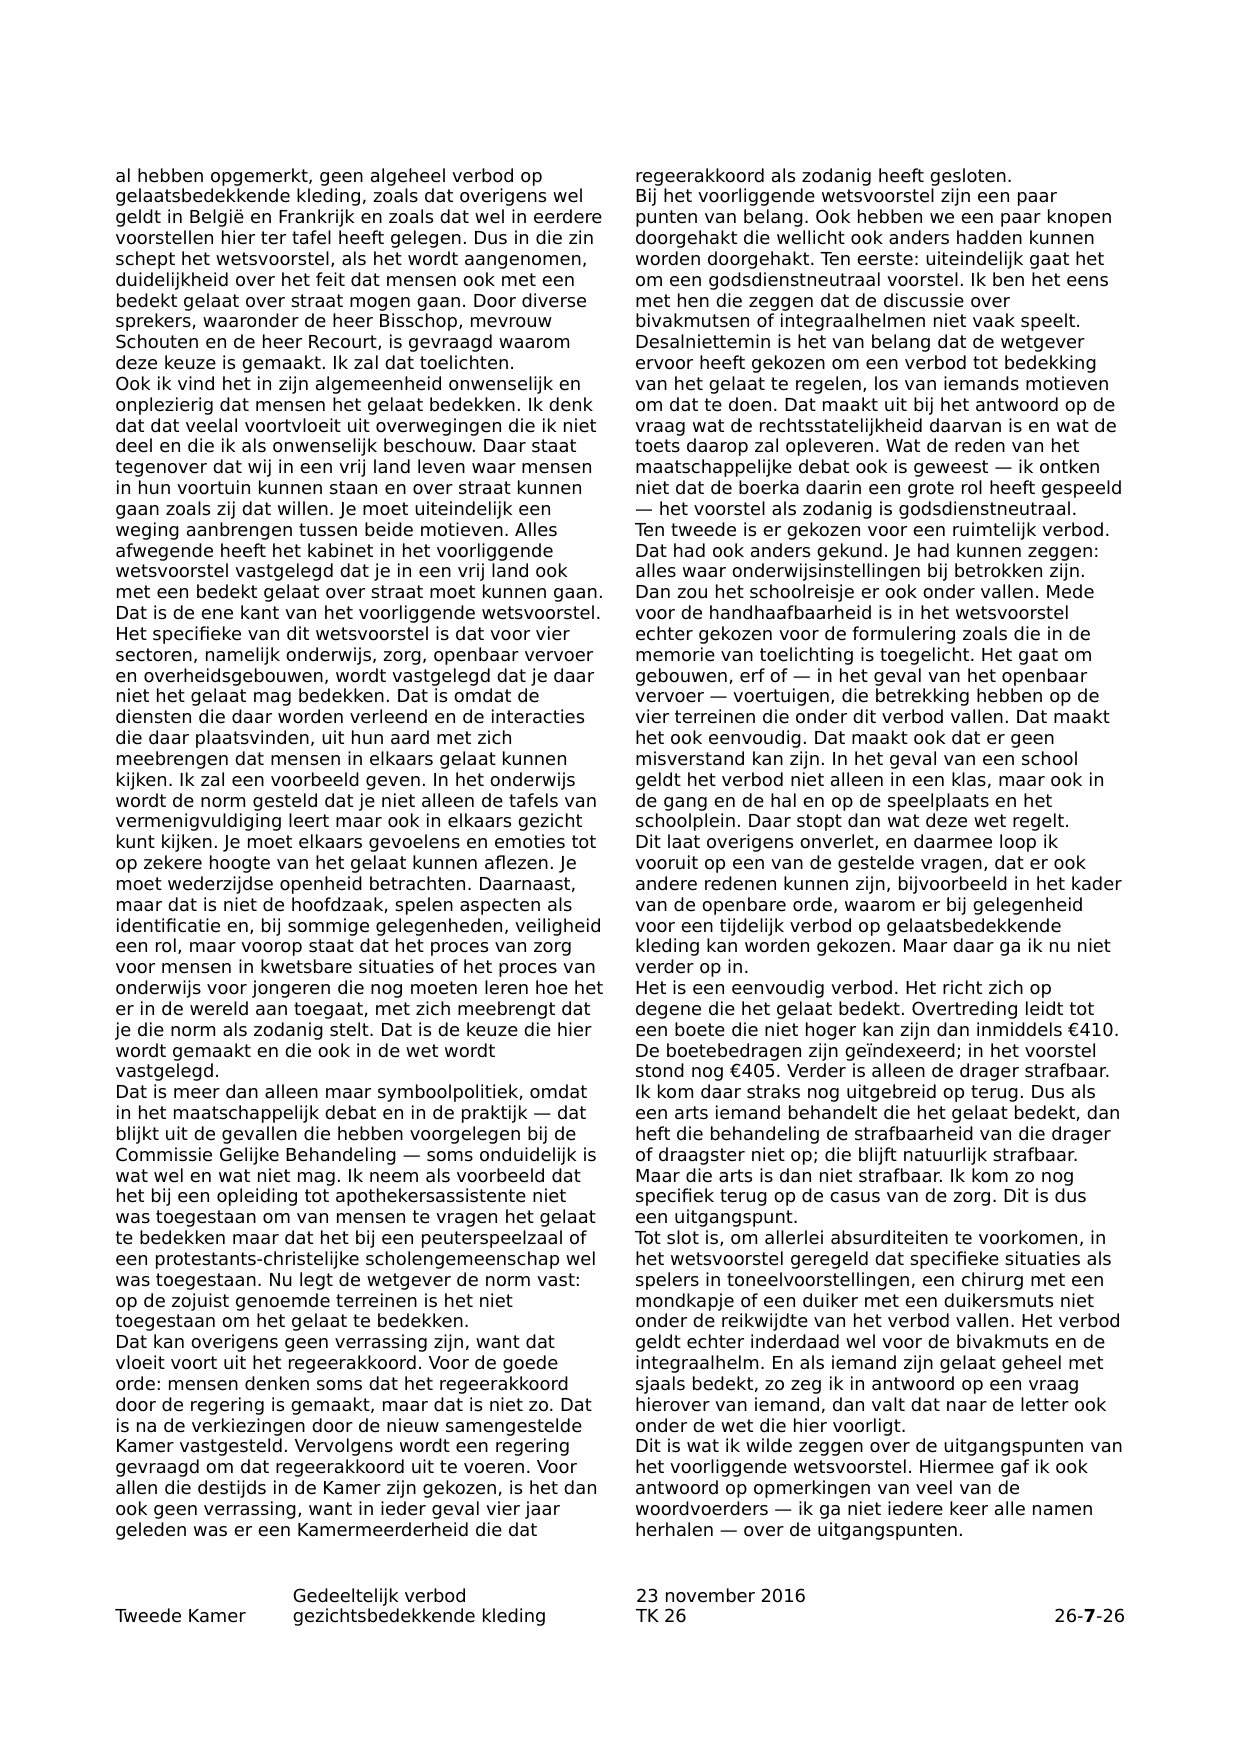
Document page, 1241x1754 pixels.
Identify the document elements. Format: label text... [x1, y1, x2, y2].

text Ook ik vind het in zijn algemeenheid onwenselijk en onplezierig dat mensen het gelaat bedekken. Ik denk dat dat veelal voortvloeit uit overwegingen die ik niet deel en die ik als onwenselijk beschouw. Daar staat tegenover dat wij in een vrij land leven waar mensen in hun voortuin kunnen staan en over straat kunnen gaan zoals zij dat willen. Je moet uiteindelijk een weging aanbrengen tussen beide motieven. Alles afwegende heeft het kabinet in het voorliggende wetsvoorstel vastgelegd dat je in een vrij land ook met een bedekt gelaat over straat moet kunnen gaan. [115, 374, 605, 603]
text al hebben opgemerkt, geen algeheel verbod op gelaatsbedekkende kleding, zoals dat overigens wel geldt in België en Frankrijk en zoals dat wel in eerdere voorstellen hier ter tafel heeft gelegen. Dus in die zin schept het wetsvoorstel, als het wordt aangenomen, duidelijkheid over het feit dat mensen ook met een bedekt gelaat over straat mogen gaan. Door diverse sprekers, waaronder de heer Bisschop, mevrouw Schouten en de heer Recourt, is gevraagd waarom deze keuze is gemaakt. Ik zal dat toelichten. [115, 165, 605, 374]
text Dat is de ene kant van het voorliggende wetsvoorstel. Het specifieke van dit wetsvoorstel is dat voor vier sectoren, namelijk onderwijs, zorg, openbaar vervoer en overheidsgebouwen, wordt vastgelegd dat je daar niet het gelaat mag bedekken. Dat is omdat de diensten die daar worden verleend en de interacties die daar plaatsvinden, uit hun aard met zich meebrengen dat mensen in elkaars gelaat kunnen kijken. Ik zal een voorbeeld geven. In het onderwijs wordt de norm gesteld dat je niet alleen de tafels van vermenigvuldiging leert maar ook in elkaars gezicht kunt kijken. Je moet elkaars gevoelens en emoties tot op zekere hoogte van het gelaat kunnen aflezen. Je moet wederzijdse openheid betrachten. Daarnaast, maar dat is niet de hoofdzaak, spelen aspecten als identificatie en, bij sommige gelegenheden, veiligheid een rol, maar voorop staat dat het proces van zorg voor mensen in kwetsbare situaties of het proces van onderwijs voor jongeren die nog moeten leren hoe het er in de wereld aan toegaat, met zich meebrengt dat je die norm als zodanig stelt. Dat is de keuze die hier wordt gemaakt en die ook in de wet wordt vastgelegd. [115, 603, 605, 1082]
text Het is een eenvoudig verbod. Het richt zich op degene die het gelaat bedekt. Overtreding leidt tot een boete die niet hoger kan zijn dan inmiddels €410. De boetebedragen zijn geïndexeerd; in het voorstel stond nog €405. Verder is alleen de drager strafbaar. Ik kom daar straks nog uitgebreid op terug. Dus als een arts iemand behandelt die het gelaat bedekt, dan heft die behandeling de strafbaarheid van die drager of draagster niet op; die blijft natuurlijk strafbaar. Maar die arts is dan niet strafbaar. Ik kom zo nog specifiek terug op de casus van de zorg. Dit is dus een uitgangspunt. [635, 978, 1125, 1228]
text Ten tweede is er gekozen voor een ruimtelijk verbod. Dat had ook anders gekund. Je had kunnen zeggen: alles waar onderwijsinstellingen bij betrokken zijn. Dan zou het schoolreisje er ook onder vallen. Mede voor de handhaafbaarheid is in het wetsvoorstel echter gekozen voor de formulering zoals die in de memorie van toelichting is toegelicht. Het gaat om gebouwen, erf of — in het geval van het openbaar vervoer — voertuigen, die betrekking hebben op de vier terreinen die onder dit verbod vallen. Dat maakt het ook eenvoudig. Dat maakt ook dat er geen misverstand kan zijn. In het geval van een school geldt het verbod niet alleen in een klas, maar ook in de gang en de hal en op de speelplaats en het schoolplein. Daar stopt dan wat deze wet regelt. [635, 519, 1125, 832]
text Dat kan overigens geen verrassing zijn, want dat vloeit voort uit het regeerakkoord. Voor de goede orde: mensen denken soms dat het regeerakkoord door de regering is gemaakt, maar dat is niet zo. Dat is na de verkiezingen door de nieuw samengestelde Kamer vastgesteld. Vervolgens wordt een regering gevraagd om dat regeerakkoord uit te voeren. Voor allen die destijds in de Kamer zijn gekozen, is het dan ook geen verrassing, want in ieder geval vier jaar geleden was er een Kamermeerderheid die dat [115, 1332, 605, 1540]
text Dat is meer dan alleen maar symboolpolitiek, omdat in het maatschappelijk debat en in de praktijk — dat blijkt uit de gevallen die hebben voorgelegen bij de Commissie Gelijke Behandeling — soms onduidelijk is wat wel en wat niet mag. Ik neem als voorbeeld dat het bij een opleiding tot apothekersassistente niet was toegestaan om van mensen te vragen het gelaat te bedekken maar dat het bij een peuterspeelzaal of een protestants-christelijke scholengemeenschap wel was toegestaan. Nu legt de wetgever de norm vast: op de zojuist genoemde terreinen is het niet toegestaan om het gelaat te bedekken. [115, 1082, 605, 1332]
text Bij het voorliggende wetsvoorstel zijn een paar punten van belang. Ook hebben we een paar knopen doorgehakt die wellicht ook anders hadden kunnen worden doorgehakt. Ten eerste: uiteindelijk gaat het om een godsdienstneutraal voorstel. Ik ben het eens met hen die zeggen dat de discussie over bivakmutsen of integraalhelmen niet vaak speelt. Desalniettemin is het van belang dat de wetgever ervoor heeft gekozen om een verbod tot bedekking van het gelaat te regelen, los van iemands motieven om dat te doen. Dat maakt uit bij het antwoord op de vraag wat de rechtsstatelijkheid daarvan is en wat de toets daarop zal opleveren. Wat de reden van het maatschappelijke debat ook is geweest — ik ontken niet dat de boerka daarin een grote rol heeft gespeeld — het voorstel als zodanig is godsdienstneutraal. [635, 186, 1125, 519]
text regeerakkoord als zodanig heeft gesloten. [635, 165, 1125, 186]
text Dit laat overigens onverlet, en daarmee loop ik vooruit op een van de gestelde vragen, dat er ook andere redenen kunnen zijn, bijvoorbeeld in het kader van de openbare orde, waarom er bij gelegenheid voor een tijdelijk verbod op gelaatsbedekkende kleding kan worden gekozen. Maar daar ga ik nu niet verder op in. [635, 832, 1125, 978]
text Dit is wat ik wilde zeggen over de uitgangspunten van het voorliggende wetsvoorstel. Hiermee gaf ik ook antwoord op opmerkingen van veel van de woordvoerders — ik ga niet iedere keer alle namen herhalen — over de uitgangspunten. [635, 1436, 1125, 1540]
text Tot slot is, om allerlei absurditeiten te voorkomen, in het wetsvoorstel geregeld dat specifieke situaties als spelers in toneelvoorstellingen, een chirurg met een mondkapje of een duiker met een duikersmuts niet onder de reikwijdte van het verbod vallen. Het verbod geldt echter inderdaad wel voor de bivakmuts en de integraalhelm. En als iemand zijn gelaat geheel met sjaals bedekt, zo zeg ik in antwoord op een vraag hierover van iemand, dan valt dat naar de letter ook onder de wet die hier voorligt. [635, 1228, 1125, 1436]
